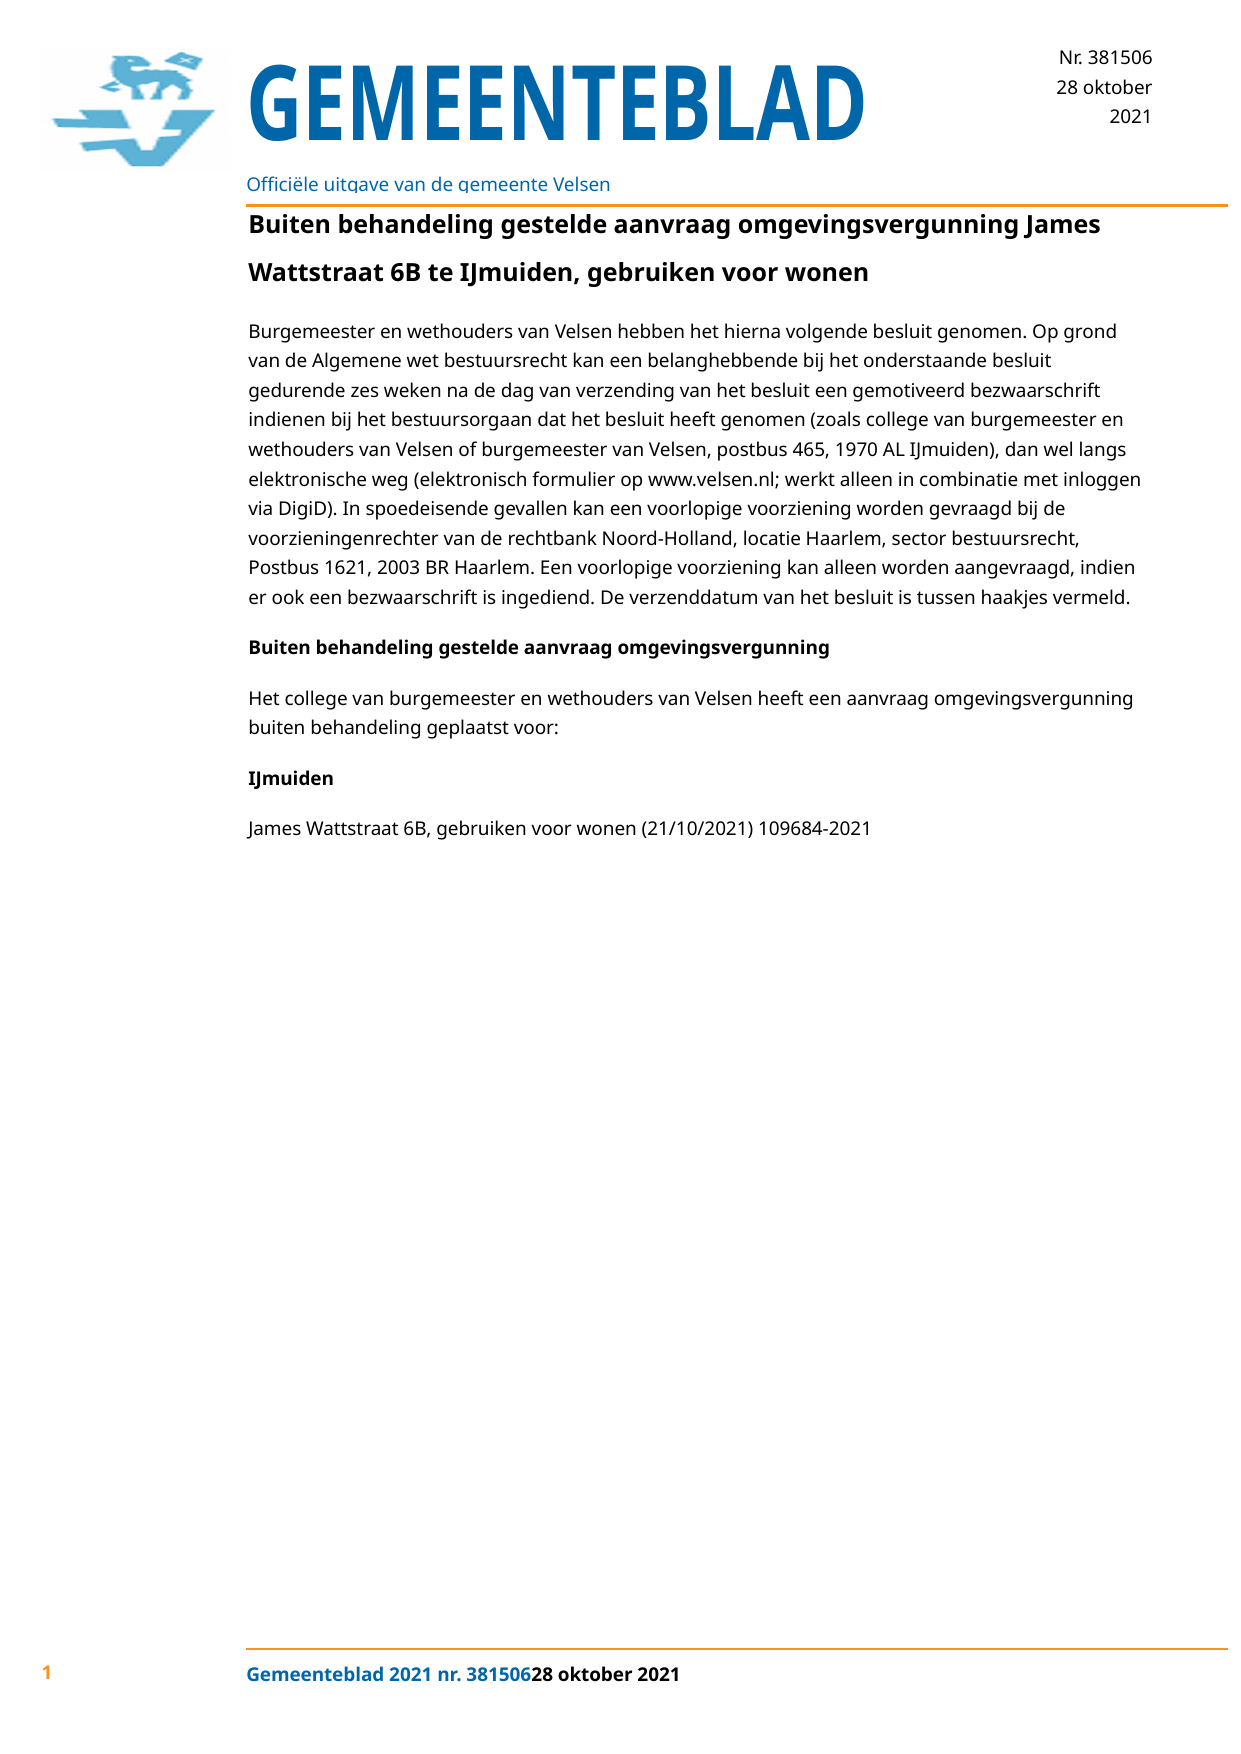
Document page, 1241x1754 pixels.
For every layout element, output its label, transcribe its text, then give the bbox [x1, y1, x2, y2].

text IJmuiden [248, 765, 1152, 791]
text James Wattstraat 6B, gebruiken voor wonen (21/10/2021) 109684-2021 [248, 815, 1152, 841]
text Buiten behandeling gestelde aanvraag omgevingsvergunning James Wattstraat 6B te IJmuiden, gebruiken voor wonen [248, 207, 1152, 288]
text Buiten behandeling gestelde aanvraag omgevingsvergunning [248, 634, 1152, 660]
picture [41, 47, 231, 172]
text Het college van burgemeester en wethouders van Velsen heeft een aanvraag omgevingsvergunning buiten behandeling geplaatst voor: [248, 685, 1152, 740]
text Burgemeester en wethouders van Velsen hebben het hierna volgende besluit genomen. Op grond van de Algemene wet bestuursrecht kan een belanghebbende bij het onderstaande besluit gedurende zes weken na de dag van verzending van het besluit een gemotiveerd bezwaarschrift indienen bij het bestuursorgaan dat het besluit heeft genomen (zoals college van burgemeester en wethouders van Velsen of burgemeester van Velsen, postbus 465, 1970 AL IJmuiden), dan wel langs elektronische weg (elektronisch formulier op www.velsen.nl; werkt alleen in combinatie met inloggen via DigiD). In spoedeisende gevallen kan een voorlopige voorziening worden gevraagd bij de voorzieningenrechter van de rechtbank Noord-Holland, locatie Haarlem, sector bestuursrecht, Postbus 1621, 2003 BR Haarlem. Een voorlopige voorziening kan alleen worden aangevraagd, indien er ook een bezwaarschrift is ingediend. De verzenddatum van het besluit is tussen haakjes vermeld. [248, 318, 1152, 610]
